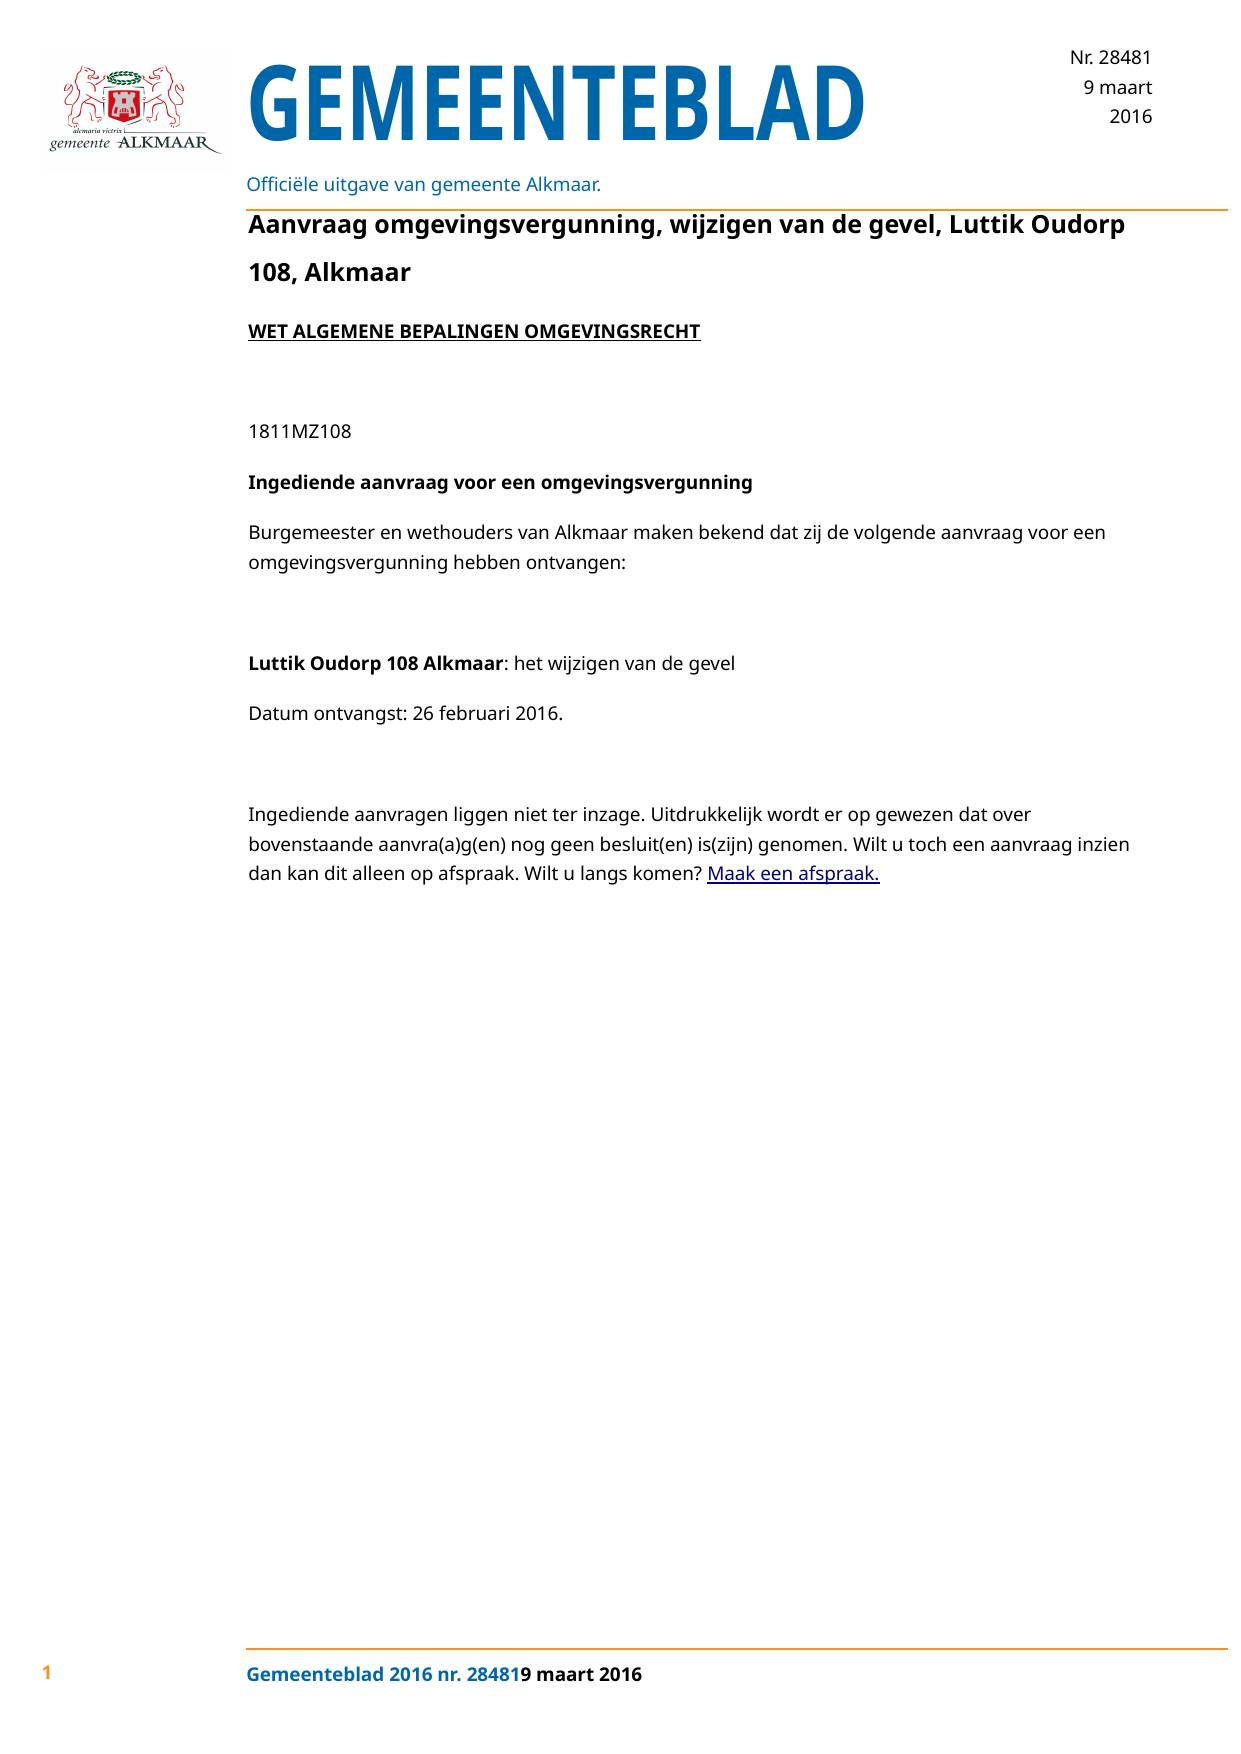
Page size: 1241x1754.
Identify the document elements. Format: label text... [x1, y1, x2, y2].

text Aanvraag omgevingsvergunning, wijzigen van de gevel, Luttik Oudorp 108, Alkmaar [248, 211, 1152, 288]
text 1811MZ108 [248, 419, 1152, 444]
text Datum ontvangst: 26 februari 2016. [248, 700, 1152, 726]
text Ingediende aanvragen liggen niet ter inzage. Uitdrukkelijk wordt er op gewezen dat over bovenstaande aanvra(a)g(en) nog geen besluit(en) is(zijn) genomen. Wilt u toch een aanvraag inzien dan kan dit alleen op afspraak. Wilt u langs komen? Maak een afspraak. [248, 801, 1152, 886]
picture [41, 47, 231, 172]
text Luttik Oudorp 108 Alkmaar: het wijzigen van de gevel [248, 650, 1152, 676]
text Ingediende aanvraag voor een omgevingsvergunning [248, 469, 1152, 495]
text Burgemeester en wethouders van Alkmaar maken bekend dat zij de volgende aanvraag voor een omgevingsvergunning hebben ontvangen: [248, 519, 1152, 575]
text WET ALGEMENE BEPALINGEN OMGEVINGSRECHT [248, 318, 1152, 344]
